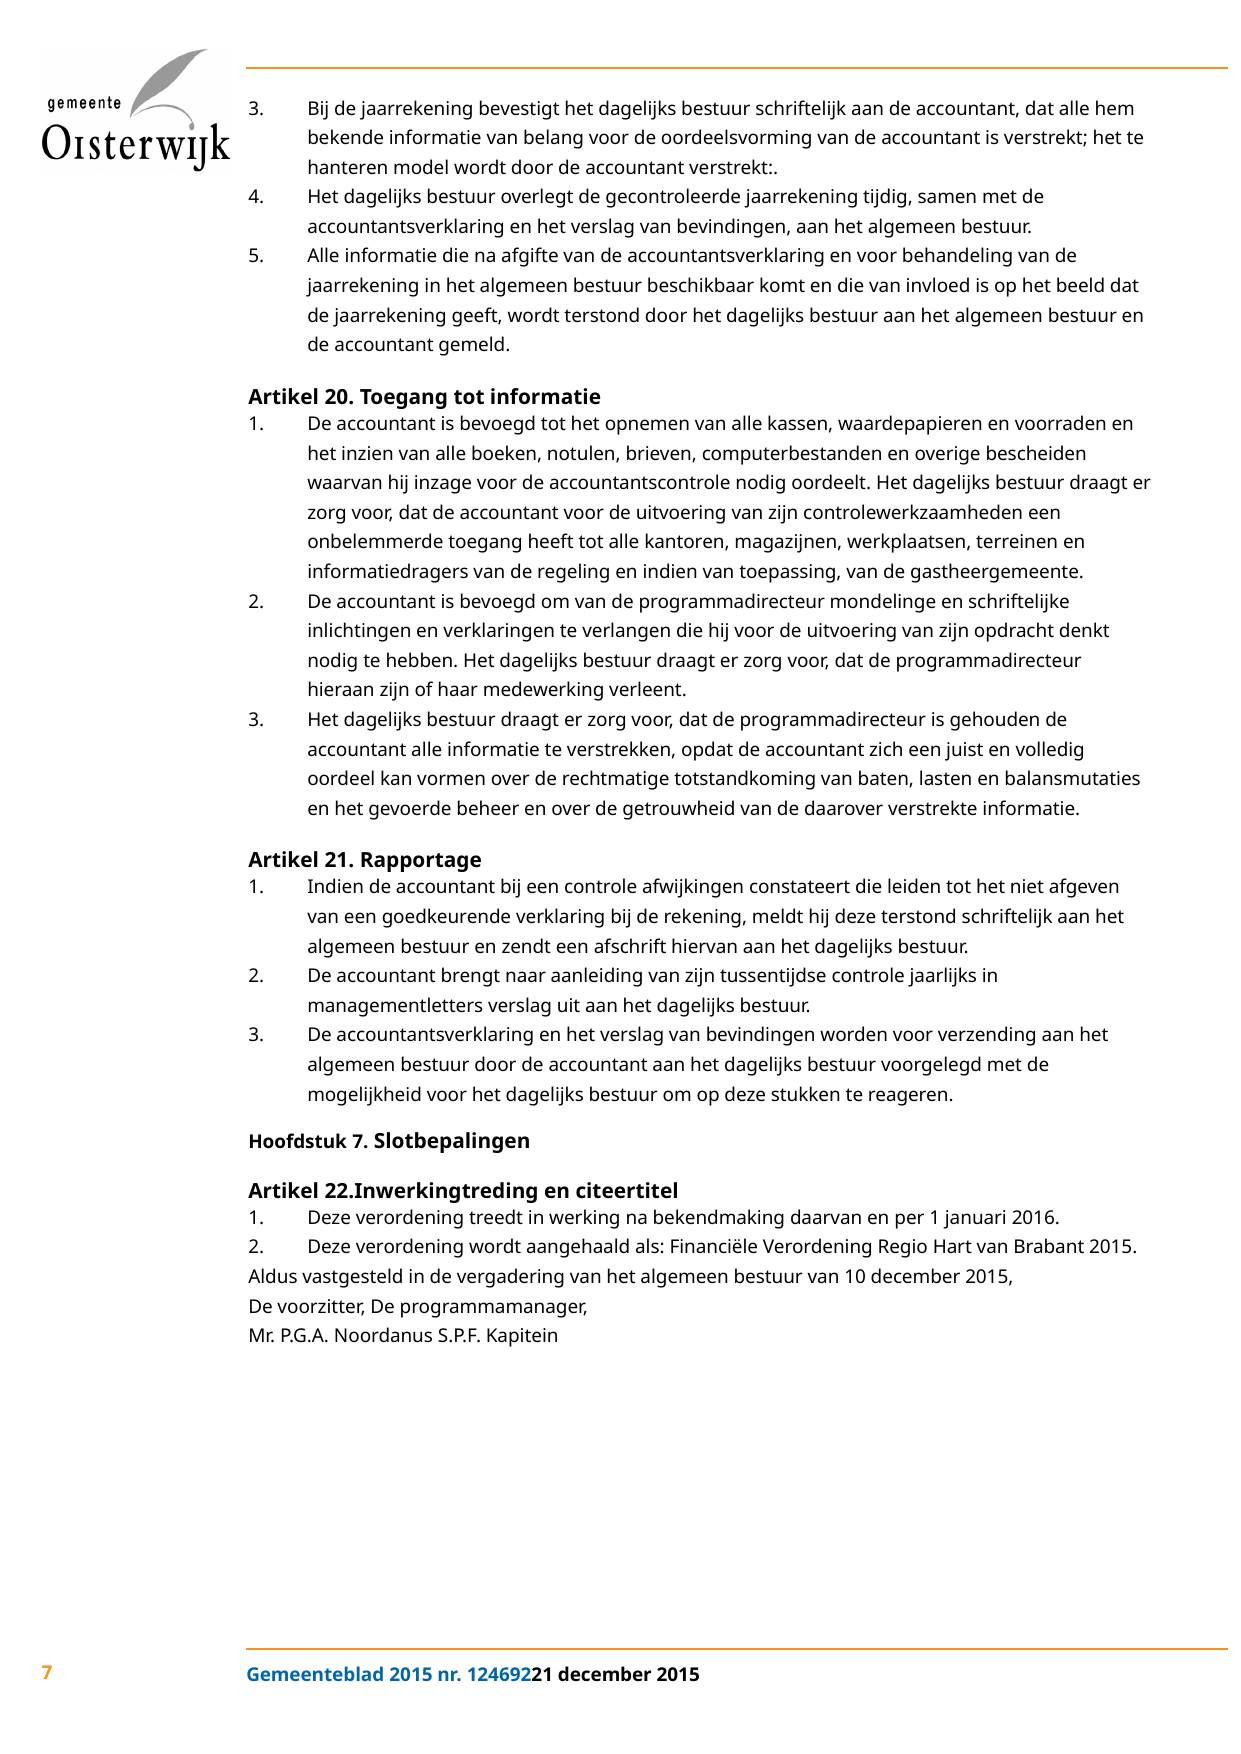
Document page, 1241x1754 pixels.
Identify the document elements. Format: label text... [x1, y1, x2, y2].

list De accountant is bevoegd om van de programmadirecteur mondelinge en schriftelijke inlichtingen en verklaringen te verlangen die hij voor de uitvoering van zijn opdracht denkt nodig te hebben. Het dagelijks bestuur draagt er zorg voor, dat de programmadirecteur hieraan zijn of haar medewerking verleent. [248, 588, 1152, 702]
list Bij de jaarrekening bevestigt het dagelijks bestuur schriftelijk aan de accountant, dat alle hem bekende informatie van belang voor de oordeelsvorming van de accountant is verstrekt; het te hanteren model wordt door de accountant verstrekt:. [248, 95, 1152, 180]
text Artikel 22.Inwerkingtreding en citeertitel [248, 1176, 1152, 1204]
list Deze verordening wordt aangehaald als: Financiële Verordening Regio Hart van Brabant 2015. [248, 1234, 1152, 1259]
list De accountantsverklaring en het verslag van bevindingen worden voor verzending aan het algemeen bestuur door de accountant aan het dagelijks bestuur voorgelegd met de mogelijkheid voor het dagelijks bestuur om op deze stukken te reageren. [248, 1022, 1152, 1107]
text De voorzitter, De programmamanager, [248, 1293, 1152, 1319]
text Aldus vastgesteld in de vergadering van het algemeen bestuur van 10 december 2015, [248, 1263, 1152, 1289]
list De accountant brengt naar aanleiding van zijn tussentijdse controle jaarlijks in managementletters verslag uit aan het dagelijks bestuur. [248, 962, 1152, 1018]
list Alle informatie die na afgifte van de accountantsverklaring en voor behandeling van de jaarrekening in het algemeen bestuur beschikbaar komt en die van invloed is op het beeld dat de jaarrekening geeft, wordt terstond door het dagelijks bestuur aan het algemeen bestuur en de accountant gemeld. [248, 243, 1152, 357]
text Mr. P.G.A. Noordanus S.P.F. Kapitein [248, 1322, 1152, 1348]
list Indien de accountant bij een controle afwijkingen constateert die leiden tot het niet afgeven van een goedkeurende verklaring bij de rekening, meldt hij deze terstond schriftelijk aan het algemeen bestuur en zendt een afschrift hiervan aan het dagelijks bestuur. [248, 874, 1152, 959]
text Artikel 21. Rapportage [248, 845, 1152, 874]
list Het dagelijks bestuur overlegt de gecontroleerde jaarrekening tijdig, samen met de accountantsverklaring en het verslag van bevindingen, aan het algemeen bestuur. [248, 183, 1152, 239]
list De accountant is bevoegd tot het opnemen van alle kassen, waardepapieren en voorraden en het inzien van alle boeken, notulen, brieven, computerbestanden en overige bescheiden waarvan hij inzage voor de accountantscontrole nodig oordeelt. Het dagelijks bestuur draagt er zorg voor, dat de accountant voor de uitvoering van zijn controlewerkzaamheden een onbelemmerde toegang heeft tot alle kantoren, magazijnen, werkplaatsen, terreinen en informatiedragers van de regeling en indien van toepassing, van de gastheergemeente. [248, 410, 1152, 584]
picture [41, 47, 231, 172]
list Het dagelijks bestuur draagt er zorg voor, dat de programmadirecteur is gehouden de accountant alle informatie te verstrekken, opdat de accountant zich een juist en volledig oordeel kan vormen over de rechtmatige totstandkoming van baten, lasten en balansmutaties en het gevoerde beheer en over de getrouwheid van de daarover verstrekte informatie. [248, 706, 1152, 821]
text Hoofdstuk 7. Slotbepalingen [248, 1126, 1152, 1155]
list Deze verordening treedt in werking na bekendmaking daarvan en per 1 januari 2016. [248, 1204, 1152, 1230]
text Artikel 20. Toegang tot informatie [248, 382, 1152, 410]
